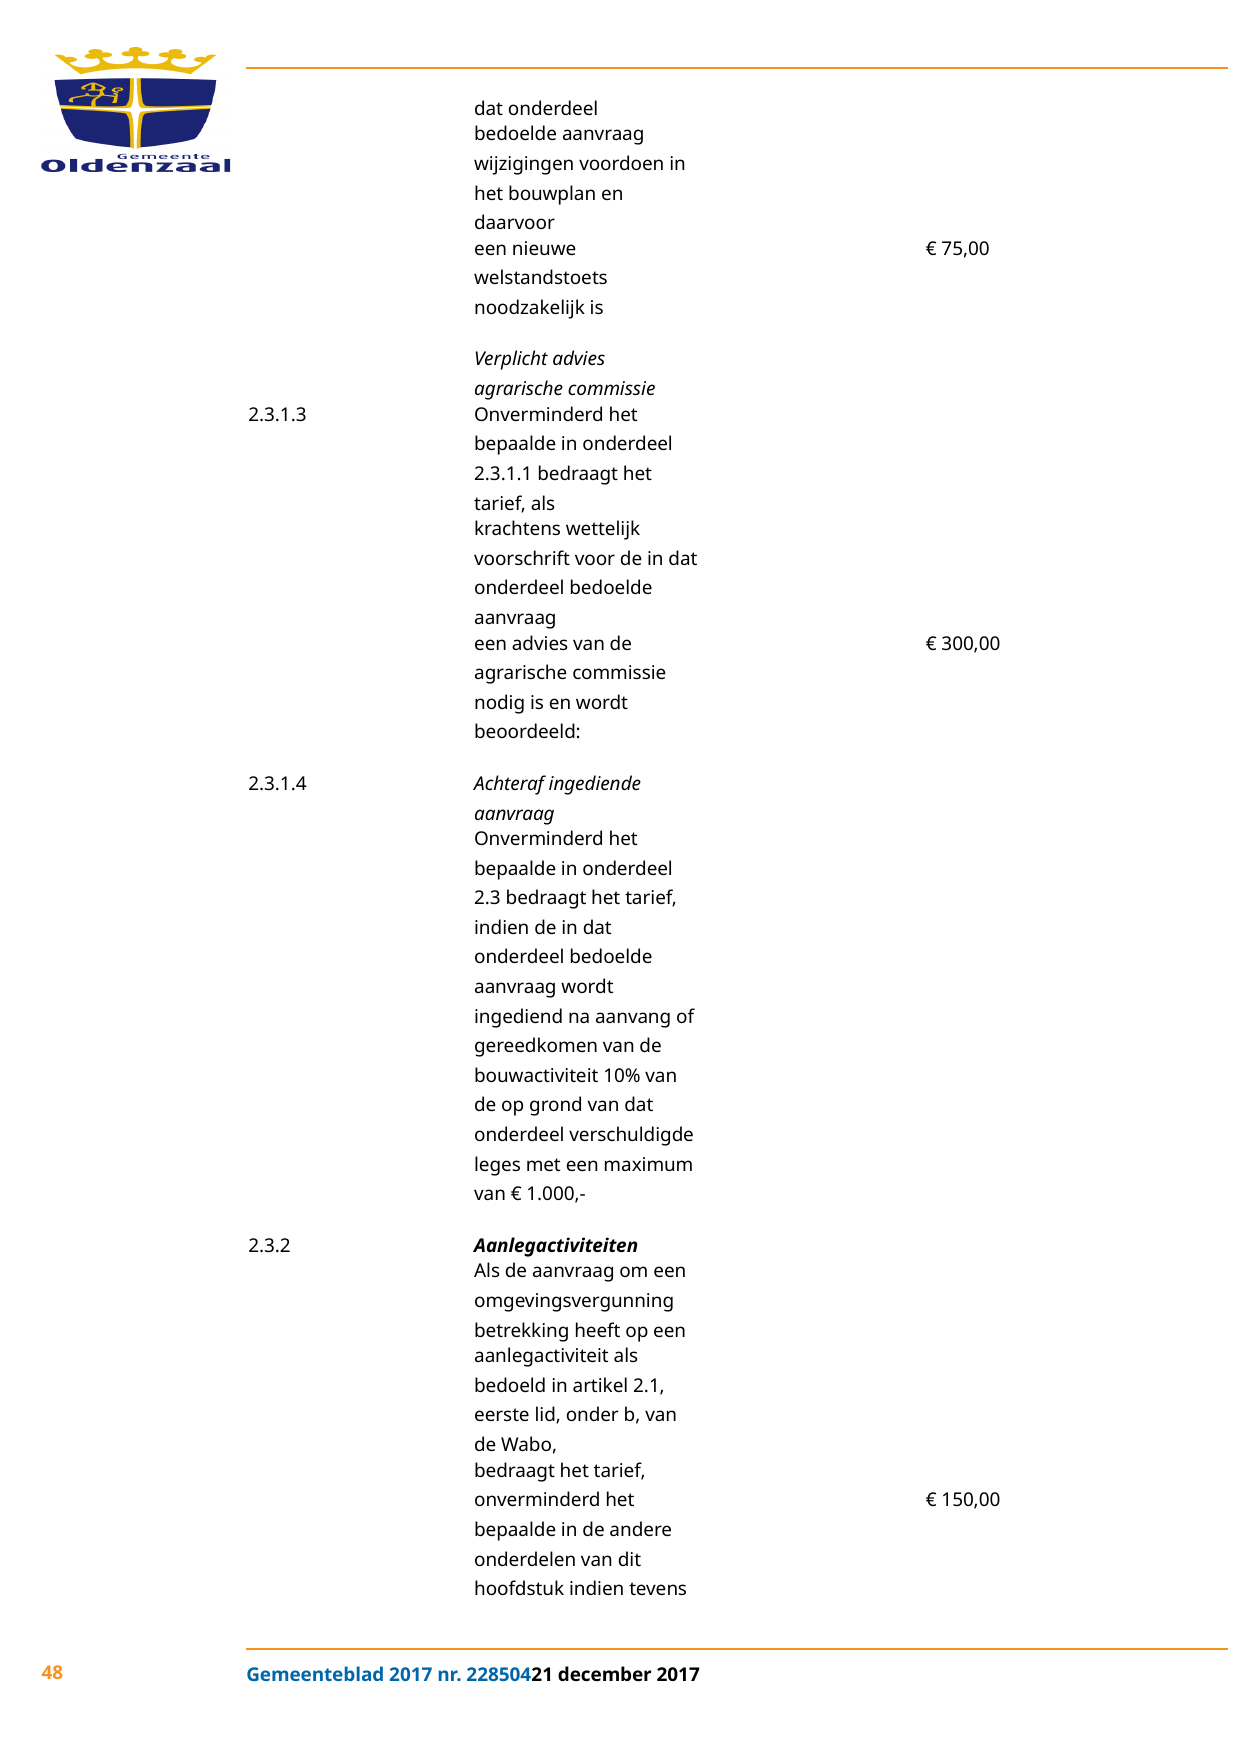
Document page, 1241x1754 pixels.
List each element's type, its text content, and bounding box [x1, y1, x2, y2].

table_cell 2.3.2 [248, 1232, 474, 1258]
table_cell € 300,00 [926, 630, 1152, 744]
table_cell [248, 121, 474, 235]
table_cell [700, 346, 926, 401]
table_cell [700, 95, 926, 121]
table_cell [700, 235, 926, 320]
table_cell [248, 515, 474, 630]
table_cell [926, 515, 1152, 630]
table_cell krachtens wettelijk voorschrift voor de in dat onderdeel bedoelde aanvraag [474, 515, 700, 630]
table_cell bedoelde aanvraag wijzigingen voordoen in het bouwplan en daarvoor [474, 121, 700, 235]
table_cell een nieuwe welstandstoets noodzakelijk is [474, 235, 700, 320]
table_cell bedraagt het tarief, onverminderd het bepaalde in de andere onderdelen van dit hoofdstuk indien tevens [474, 1457, 700, 1601]
table_cell Achteraf ingediende aanvraag [474, 770, 700, 825]
table_cell [248, 95, 474, 121]
table_cell [700, 744, 926, 770]
table_cell [248, 1258, 474, 1342]
table_cell [700, 320, 926, 346]
table_cell [474, 1206, 700, 1232]
table_cell [926, 1343, 1152, 1457]
table_cell [248, 1206, 474, 1232]
table_cell 2.3.1.3 [248, 401, 474, 515]
table_cell dat onderdeel [474, 95, 700, 121]
table_cell [926, 825, 1152, 1206]
table_cell [700, 401, 926, 515]
table_cell [248, 1343, 474, 1457]
table_cell [926, 1258, 1152, 1342]
table_cell [248, 1457, 474, 1601]
table_cell Onverminderd het bepaalde in onderdeel 2.3 bedraagt het tarief, indien de in dat onderdeel bedoelde aanvraag wordt ingediend na aanvang of gereedkomen van de bouwactiviteit 10% van de op grond van dat onderdeel verschuldigde leges met een maximum van € 1.000,- [474, 825, 700, 1206]
table_cell Onverminderd het bepaalde in onderdeel 2.3.1.1 bedraagt het tarief, als [474, 401, 700, 515]
table_cell [700, 121, 926, 235]
table_cell [474, 320, 700, 346]
table_cell [248, 235, 474, 320]
table_cell een advies van de agrarische commissie nodig is en wordt beoordeeld: [474, 630, 700, 744]
table_cell [700, 1258, 926, 1342]
table_cell € 75,00 [926, 235, 1152, 320]
table_cell [700, 515, 926, 630]
table_cell [248, 346, 474, 401]
table_cell Als de aanvraag om een omgevingsvergunning betrekking heeft op een [474, 1258, 700, 1342]
table_cell [926, 1232, 1152, 1258]
table_cell [926, 401, 1152, 515]
table_cell [700, 630, 926, 744]
table_cell [926, 770, 1152, 825]
table_cell [700, 825, 926, 1206]
table_cell [926, 1206, 1152, 1232]
table_cell [248, 825, 474, 1206]
table_cell [474, 744, 700, 770]
table_cell [926, 744, 1152, 770]
table_cell [926, 346, 1152, 401]
table_cell [926, 95, 1152, 121]
table_cell [700, 770, 926, 825]
table_cell aanlegactiviteit als bedoeld in artikel 2.1, eerste lid, onder b, van de Wabo, [474, 1343, 700, 1457]
table_cell [700, 1206, 926, 1232]
table_cell Aanlegactiviteiten [474, 1232, 700, 1258]
table_cell [700, 1457, 926, 1601]
table_cell [248, 630, 474, 744]
table_cell [248, 320, 474, 346]
table_cell [700, 1343, 926, 1457]
picture [41, 47, 231, 172]
table_cell Verplicht advies agrarische commissie [474, 346, 700, 401]
table_cell [926, 320, 1152, 346]
table_cell [700, 1232, 926, 1258]
table_cell 2.3.1.4 [248, 770, 474, 825]
table_cell [926, 121, 1152, 235]
table_cell [248, 744, 474, 770]
table_cell € 150,00 [926, 1457, 1152, 1601]
